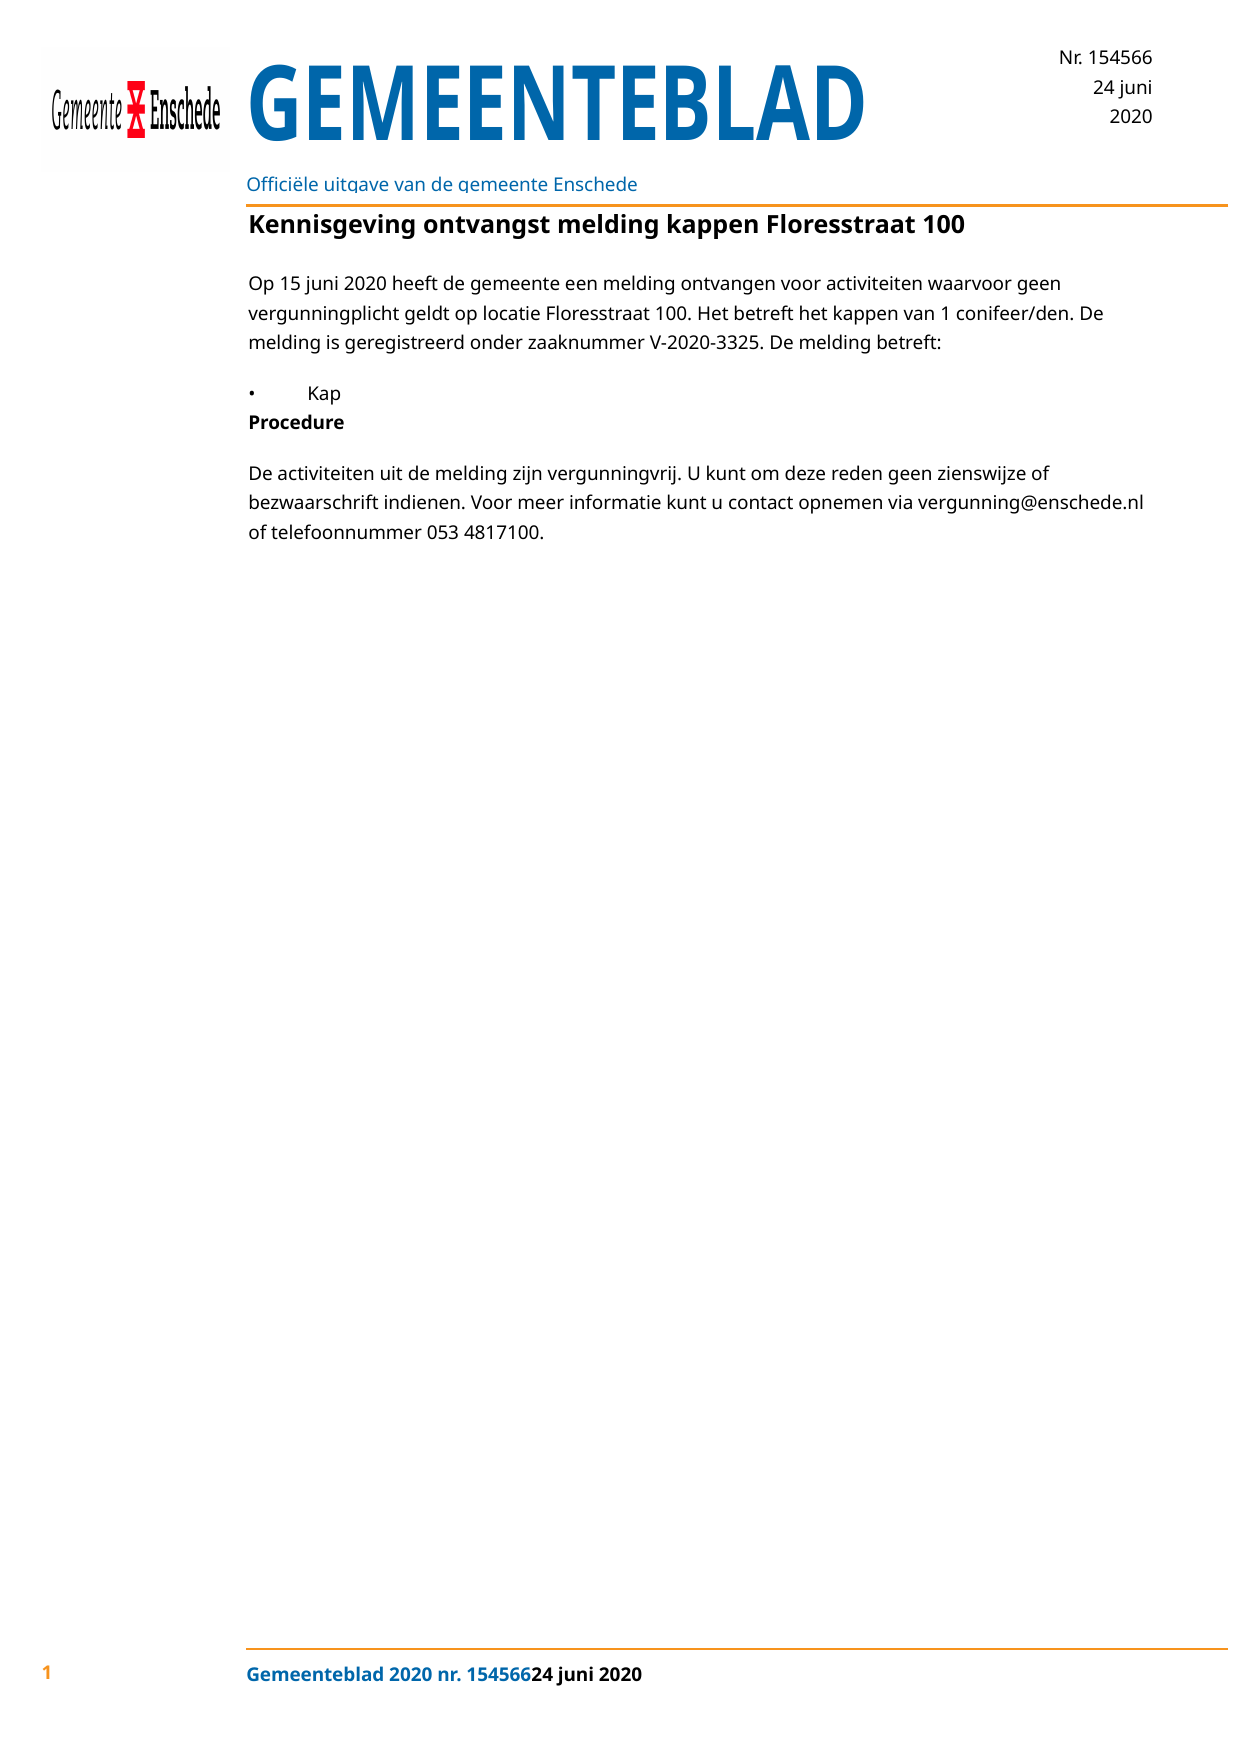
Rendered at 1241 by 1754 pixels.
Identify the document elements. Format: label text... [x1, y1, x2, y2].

picture [41, 47, 231, 172]
text De activiteiten uit de melding zijn vergunningvrij. U kunt om deze reden geen zienswijze of bezwaarschrift indienen. Voor meer informatie kunt u contact opnemen via vergunning@enschede.nl of telefoonnummer 053 4817100. [248, 460, 1152, 545]
list Kap [248, 380, 1152, 406]
text Op 15 juni 2020 heeft de gemeente een melding ontvangen voor activiteiten waarvoor geen vergunningplicht geldt op locatie Floresstraat 100. Het betreft het kappen van 1 conifeer/den. De melding is geregistreerd onder zaaknummer V-2020-3325. De melding betreft: [248, 270, 1152, 355]
text Kennisgeving ontvangst melding kappen Floresstraat 100 [248, 207, 1152, 241]
text Procedure [248, 409, 1152, 435]
